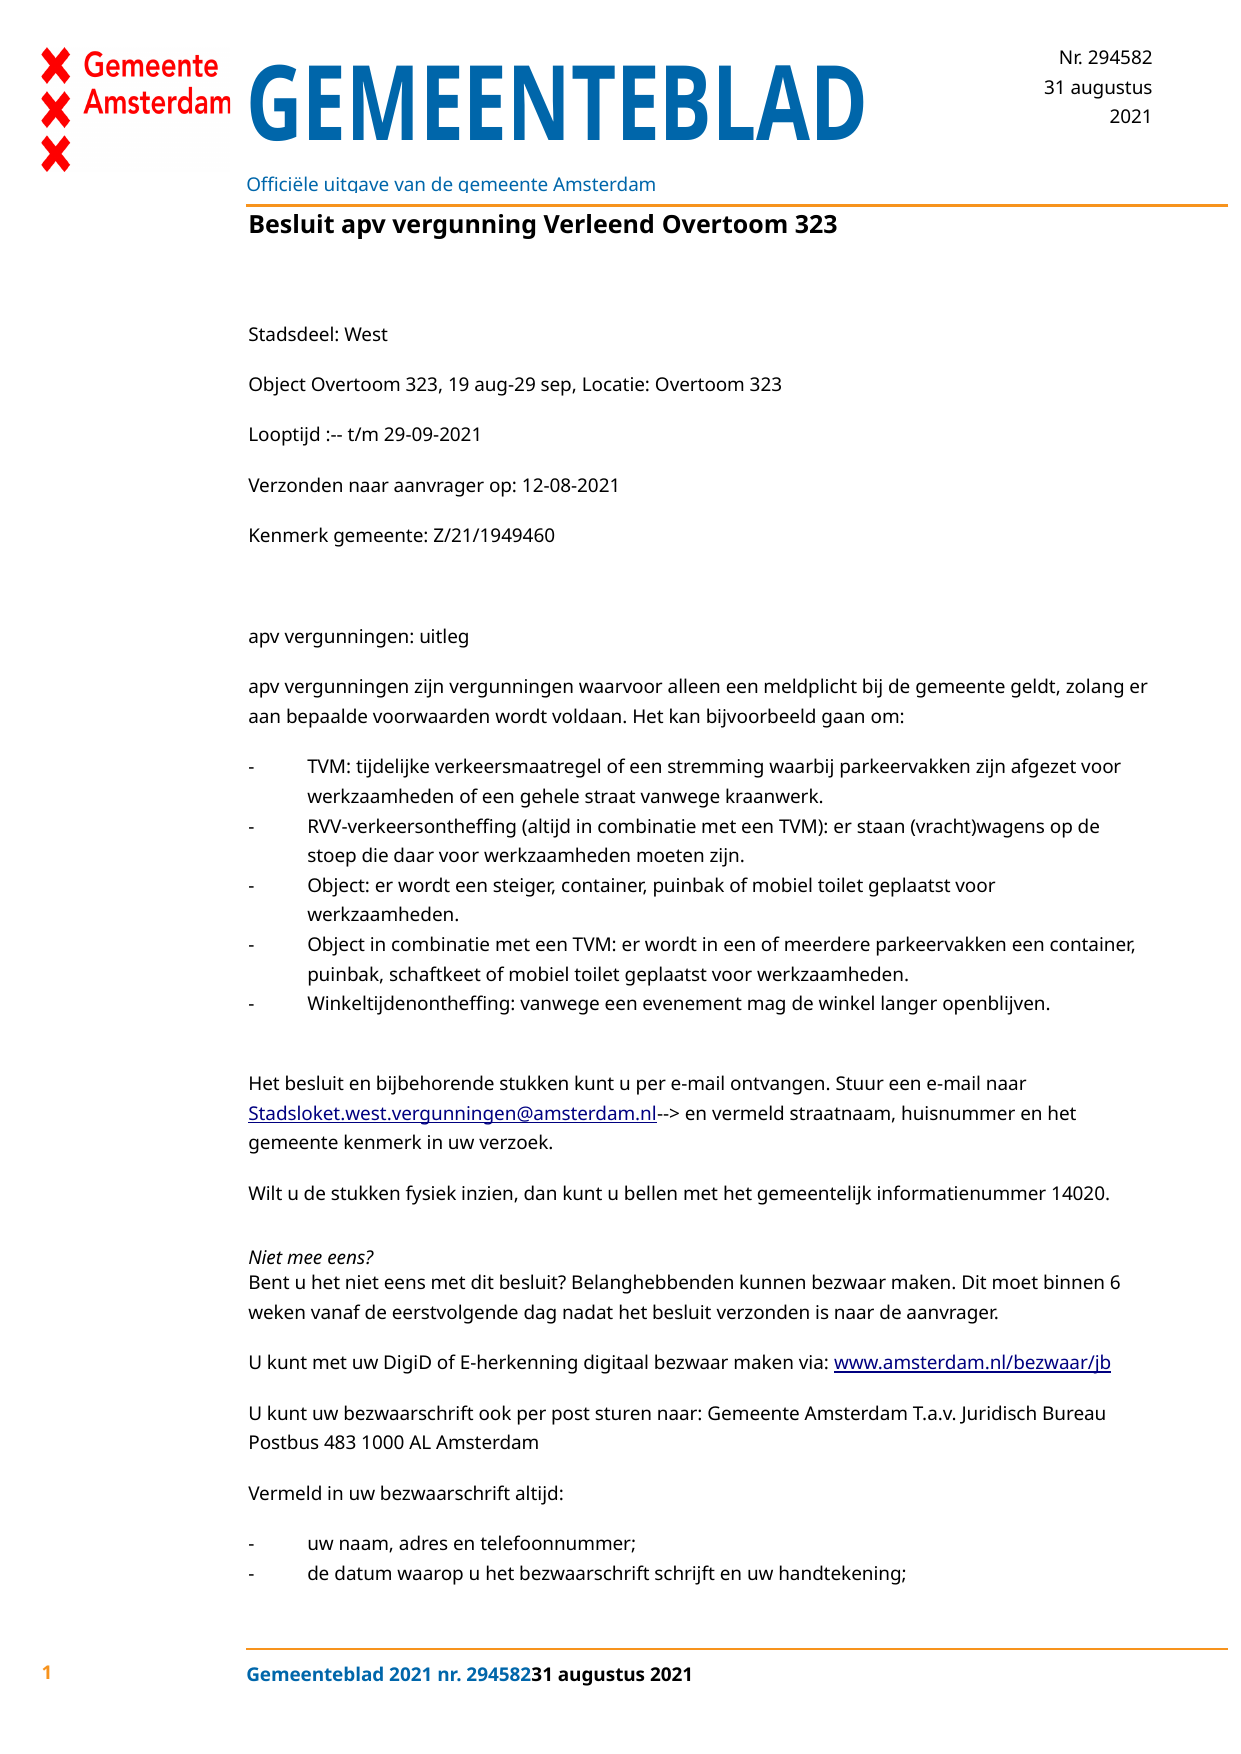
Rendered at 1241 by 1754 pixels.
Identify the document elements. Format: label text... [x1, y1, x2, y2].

text Wilt u de stukken fysiek inzien, dan kunt u bellen met het gemeentelijk informatienummer 14020. [248, 1180, 1152, 1206]
text U kunt met uw DigiD of E-herkenning digitaal bezwaar maken via: www.amsterdam.nl/bezwaar/jb [248, 1349, 1152, 1375]
text apv vergunningen: uitleg [248, 623, 1152, 649]
text Looptijd :-- t/m 29-09-2021 [248, 422, 1152, 447]
list RVV-verkeersontheffing (altijd in combinatie met een TVM): er staan (vracht)wagens op de stoep die daar voor werkzaamheden moeten zijn. [248, 813, 1152, 868]
text Het besluit en bijbehorende stukken kunt u per e-mail ontvangen. Stuur een e-mail naar Stadsloket.west.vergunningen@amsterdam.nl--> en vermeld straatnaam, huisnummer en het gemeente kenmerk in uw verzoek. [248, 1070, 1152, 1155]
list TVM: tijdelijke verkeersmaatregel of een stremming waarbij parkeervakken zijn afgezet voor werkzaamheden of een gehele straat vanwege kraanwerk. [248, 754, 1152, 809]
text Besluit apv vergunning Verleend Overtoom 323 [248, 207, 1152, 241]
text Bent u het niet eens met dit besluit? Belanghebbenden kunnen bezwaar maken. Dit moet binnen 6 weken vanaf de eerstvolgende dag nadat het besluit verzonden is naar de aanvrager. [248, 1269, 1152, 1325]
text Vermeld in uw bezwaarschrift altijd: [248, 1480, 1152, 1506]
list Object: er wordt een steiger, container, puinbak of mobiel toilet geplaatst voor werkzaamheden. [248, 872, 1152, 927]
text Verzonden naar aanvrager op: 12-08-2021 [248, 472, 1152, 498]
text Object Overtoom 323, 19 aug-29 sep, Locatie: Overtoom 323 [248, 371, 1152, 397]
text Kenmerk gemeente: Z/21/1949460 [248, 522, 1152, 548]
list de datum waarop u het bezwaarschrift schrijft en uw handtekening; [248, 1560, 1152, 1586]
picture [41, 47, 231, 172]
list uw naam, adres en telefoonnummer; [248, 1530, 1152, 1556]
text Niet mee eens? [248, 1244, 1152, 1269]
text apv vergunningen zijn vergunningen waarvoor alleen een meldplicht bij de gemeente geldt, zolang er aan bepaalde voorwaarden wordt voldaan. Het kan bijvoorbeeld gaan om: [248, 674, 1152, 729]
text Stadsdeel: West [248, 321, 1152, 346]
list Object in combinatie met een TVM: er wordt in een of meerdere parkeervakken een container, puinbak, schaftkeet of mobiel toilet geplaatst voor werkzaamheden. [248, 931, 1152, 986]
text U kunt uw bezwaarschrift ook per post sturen naar: Gemeente Amsterdam T.a.v. Juridisch Bureau Postbus 483 1000 AL Amsterdam [248, 1400, 1152, 1455]
list Winkeltijdenontheffing: vanwege een evenement mag de winkel langer openblijven. [248, 990, 1152, 1016]
